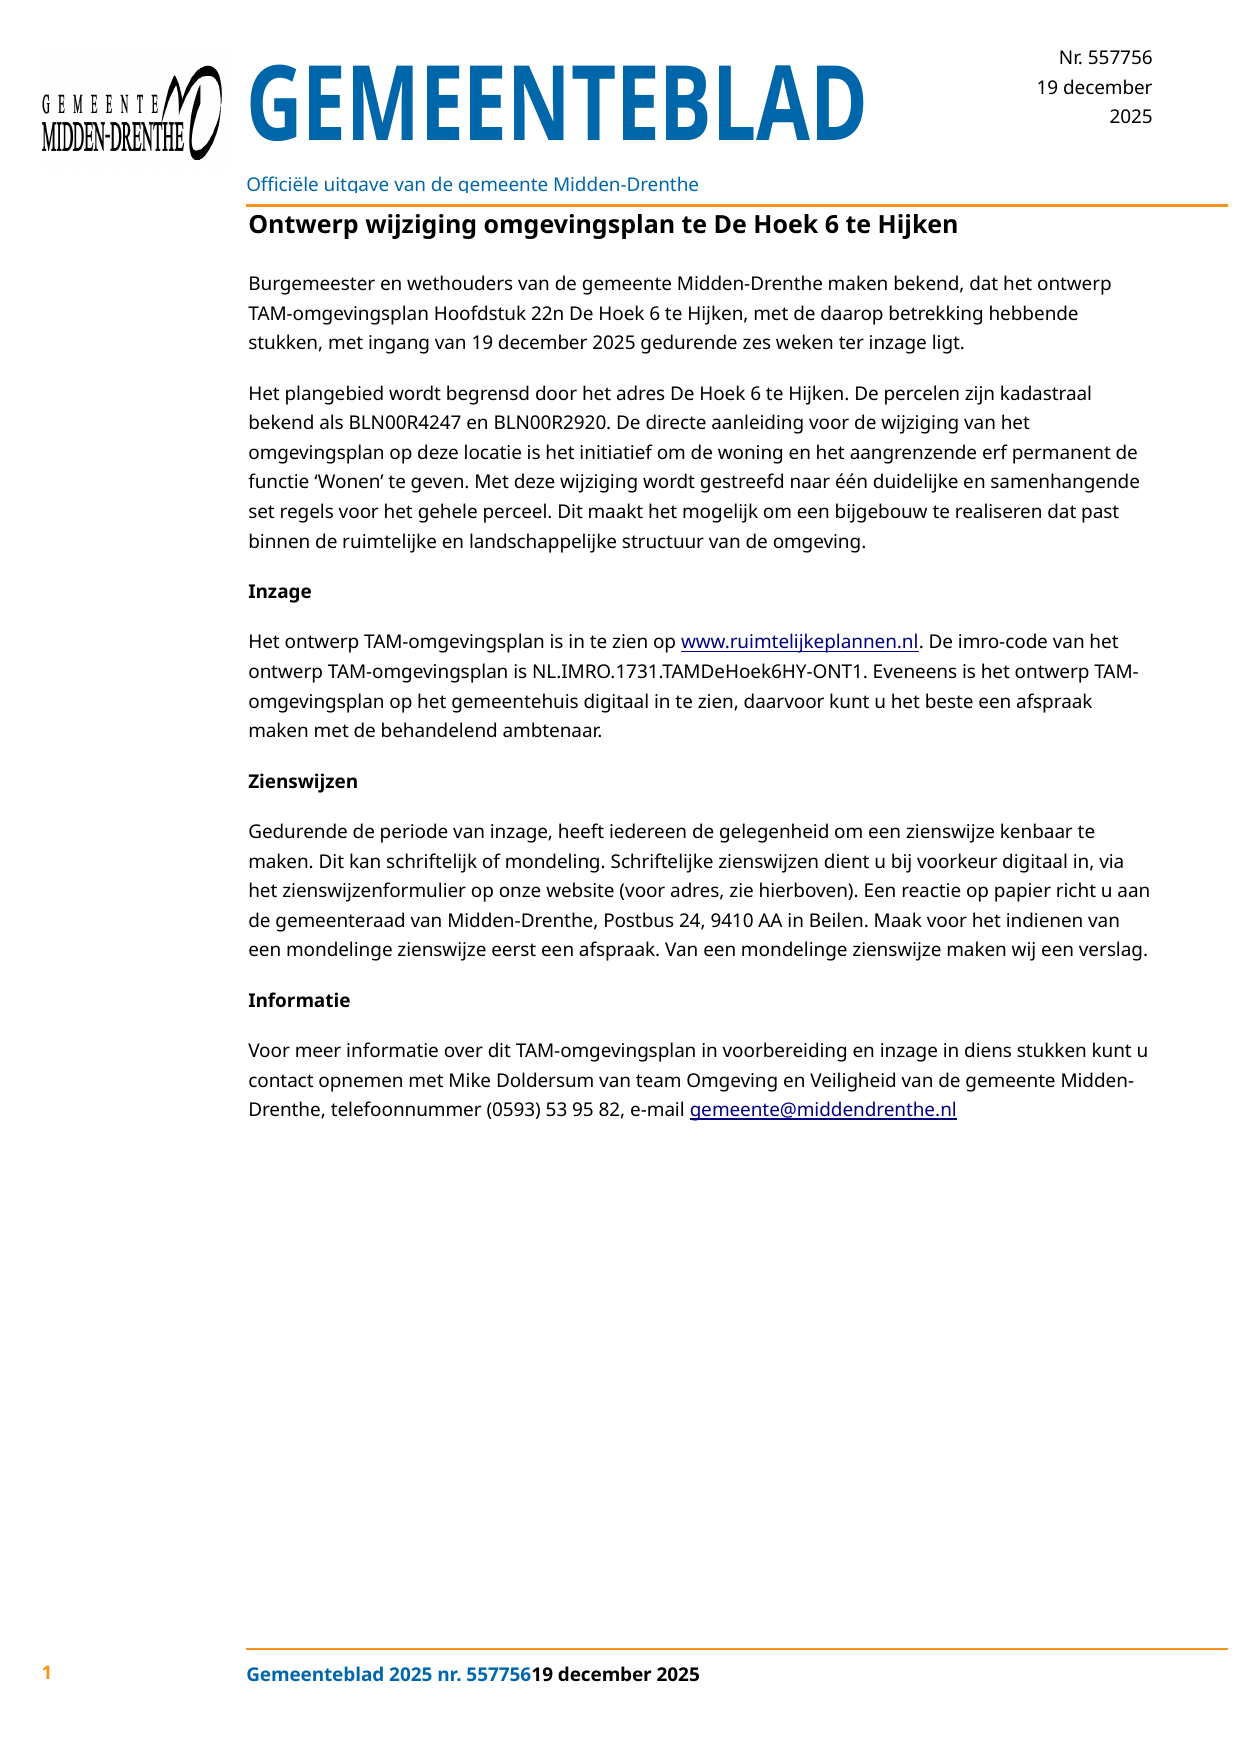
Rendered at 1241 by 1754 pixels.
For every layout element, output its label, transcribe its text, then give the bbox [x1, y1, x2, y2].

text Het ontwerp TAM-omgevingsplan is in te zien op www.ruimtelijkeplannen.nl. De imro-code van het ontwerp TAM-omgevingsplan is NL.IMRO.1731.TAMDeHoek6HY-ONT1. Eveneens is het ontwerp TAM-omgevingsplan op het gemeentehuis digitaal in te zien, daarvoor kunt u het beste een afspraak maken met de behandelend ambtenaar. [248, 629, 1152, 743]
text Informatie [248, 987, 1152, 1013]
picture [41, 47, 231, 172]
text Burgemeester en wethouders van de gemeente Midden-Drenthe maken bekend, dat het ontwerp TAM-omgevingsplan Hoofdstuk 22n De Hoek 6 te Hijken, met de daarop betrekking hebbende stukken, met ingang van 19 december 2025 gedurende zes weken ter inzage ligt. [248, 270, 1152, 355]
text Voor meer informatie over dit TAM-omgevingsplan in voorbereiding en inzage in diens stukken kunt u contact opnemen met Mike Doldersum van team Omgeving en Veiligheid van de gemeente Midden-Drenthe, telefoonnummer (0593) 53 95 82, e-mail gemeente@middendrenthe.nl [248, 1037, 1152, 1122]
text Inzage [248, 578, 1152, 604]
text Het plangebied wordt begrensd door het adres De Hoek 6 te Hijken. De percelen zijn kadastraal bekend als BLN00R4247 en BLN00R2920. De directe aanleiding voor de wijziging van het omgevingsplan op deze locatie is het initiatief om de woning en het aangrenzende erf permanent de functie ‘Wonen’ te geven. Met deze wijziging wordt gestreefd naar één duidelijke en samenhangende set regels voor het gehele perceel. Dit maakt het mogelijk om een bijgebouw te realiseren dat past binnen de ruimtelijke en landschappelijke structuur van de omgeving. [248, 380, 1152, 553]
text Ontwerp wijziging omgevingsplan te De Hoek 6 te Hijken [248, 207, 1152, 241]
text Zienswijzen [248, 768, 1152, 793]
text Gedurende de periode van inzage, heeft iedereen de gelegenheid om een zienswijze kenbaar te maken. Dit kan schriftelijk of mondeling. Schriftelijke zienswijzen dient u bij voorkeur digitaal in, via het zienswijzenformulier op onze website (voor adres, zie hierboven). Een reactie op papier richt u aan de gemeenteraad van Midden-Drenthe, Postbus 24, 9410 AA in Beilen. Maak voor het indienen van een mondelinge zienswijze eerst een afspraak. Van een mondelinge zienswijze maken wij een verslag. [248, 818, 1152, 962]
